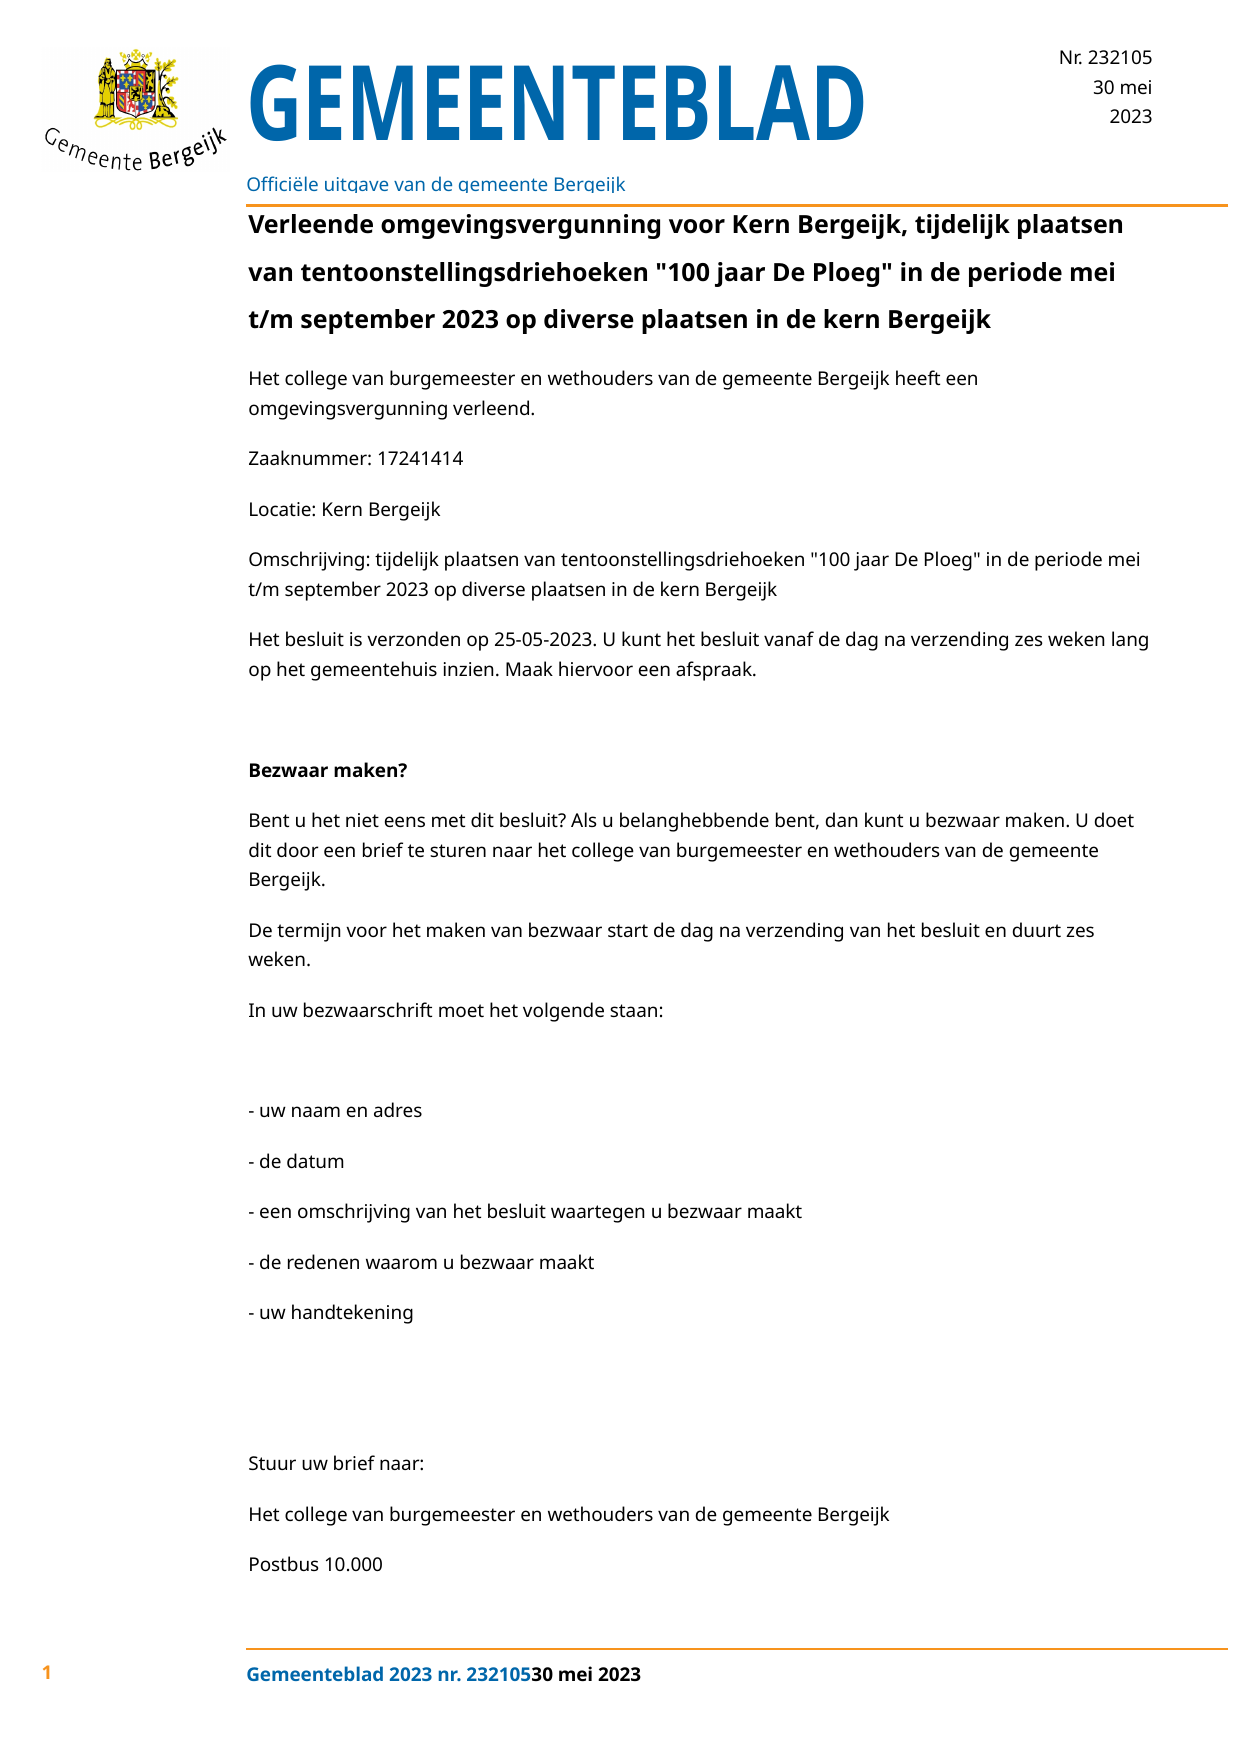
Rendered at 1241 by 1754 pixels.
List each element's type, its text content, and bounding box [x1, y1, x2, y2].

text - een omschrijving van het besluit waartegen u bezwaar maakt [248, 1198, 1152, 1224]
text Het college van burgemeester en wethouders van de gemeente Bergeijk [248, 1501, 1152, 1527]
text Bent u het niet eens met dit besluit? Als u belanghebbende bent, dan kunt u bezwaar maken. U doet dit door een brief te sturen naar het college van burgemeester en wethouders van de gemeente Bergeijk. [248, 807, 1152, 892]
text Locatie: Kern Bergeijk [248, 496, 1152, 522]
text Verleende omgevingsvergunning voor Kern Bergeijk, tijdelijk plaatsen van tentoonstellingsdriehoeken "100 jaar De Ploeg" in de periode mei t/m september 2023 op diverse plaatsen in de kern Bergeijk [248, 207, 1152, 336]
text - uw naam en adres [248, 1098, 1152, 1123]
text Zaaknummer: 17241414 [248, 446, 1152, 471]
text Bezwaar maken? [248, 757, 1152, 782]
text - de datum [248, 1148, 1152, 1174]
text Het college van burgemeester en wethouders van de gemeente Bergeijk heeft een omgevingsvergunning verleend. [248, 366, 1152, 421]
picture [41, 47, 231, 172]
text - de redenen waarom u bezwaar maakt [248, 1249, 1152, 1274]
text De termijn voor het maken van bezwaar start de dag na verzending van het besluit en duurt zes weken. [248, 917, 1152, 972]
text Omschrijving: tijdelijk plaatsen van tentoonstellingsdriehoeken "100 jaar De Ploeg" in de periode mei t/m september 2023 op diverse plaatsen in de kern Bergeijk [248, 546, 1152, 602]
text - uw handtekening [248, 1299, 1152, 1325]
text Postbus 10.000 [248, 1551, 1152, 1577]
text In uw bezwaarschrift moet het volgende staan: [248, 997, 1152, 1022]
text Het besluit is verzonden op 25-05-2023. U kunt het besluit vanaf de dag na verzending zes weken lang op het gemeentehuis inzien. Maak hiervoor een afspraak. [248, 626, 1152, 682]
text Stuur uw brief naar: [248, 1451, 1152, 1476]
